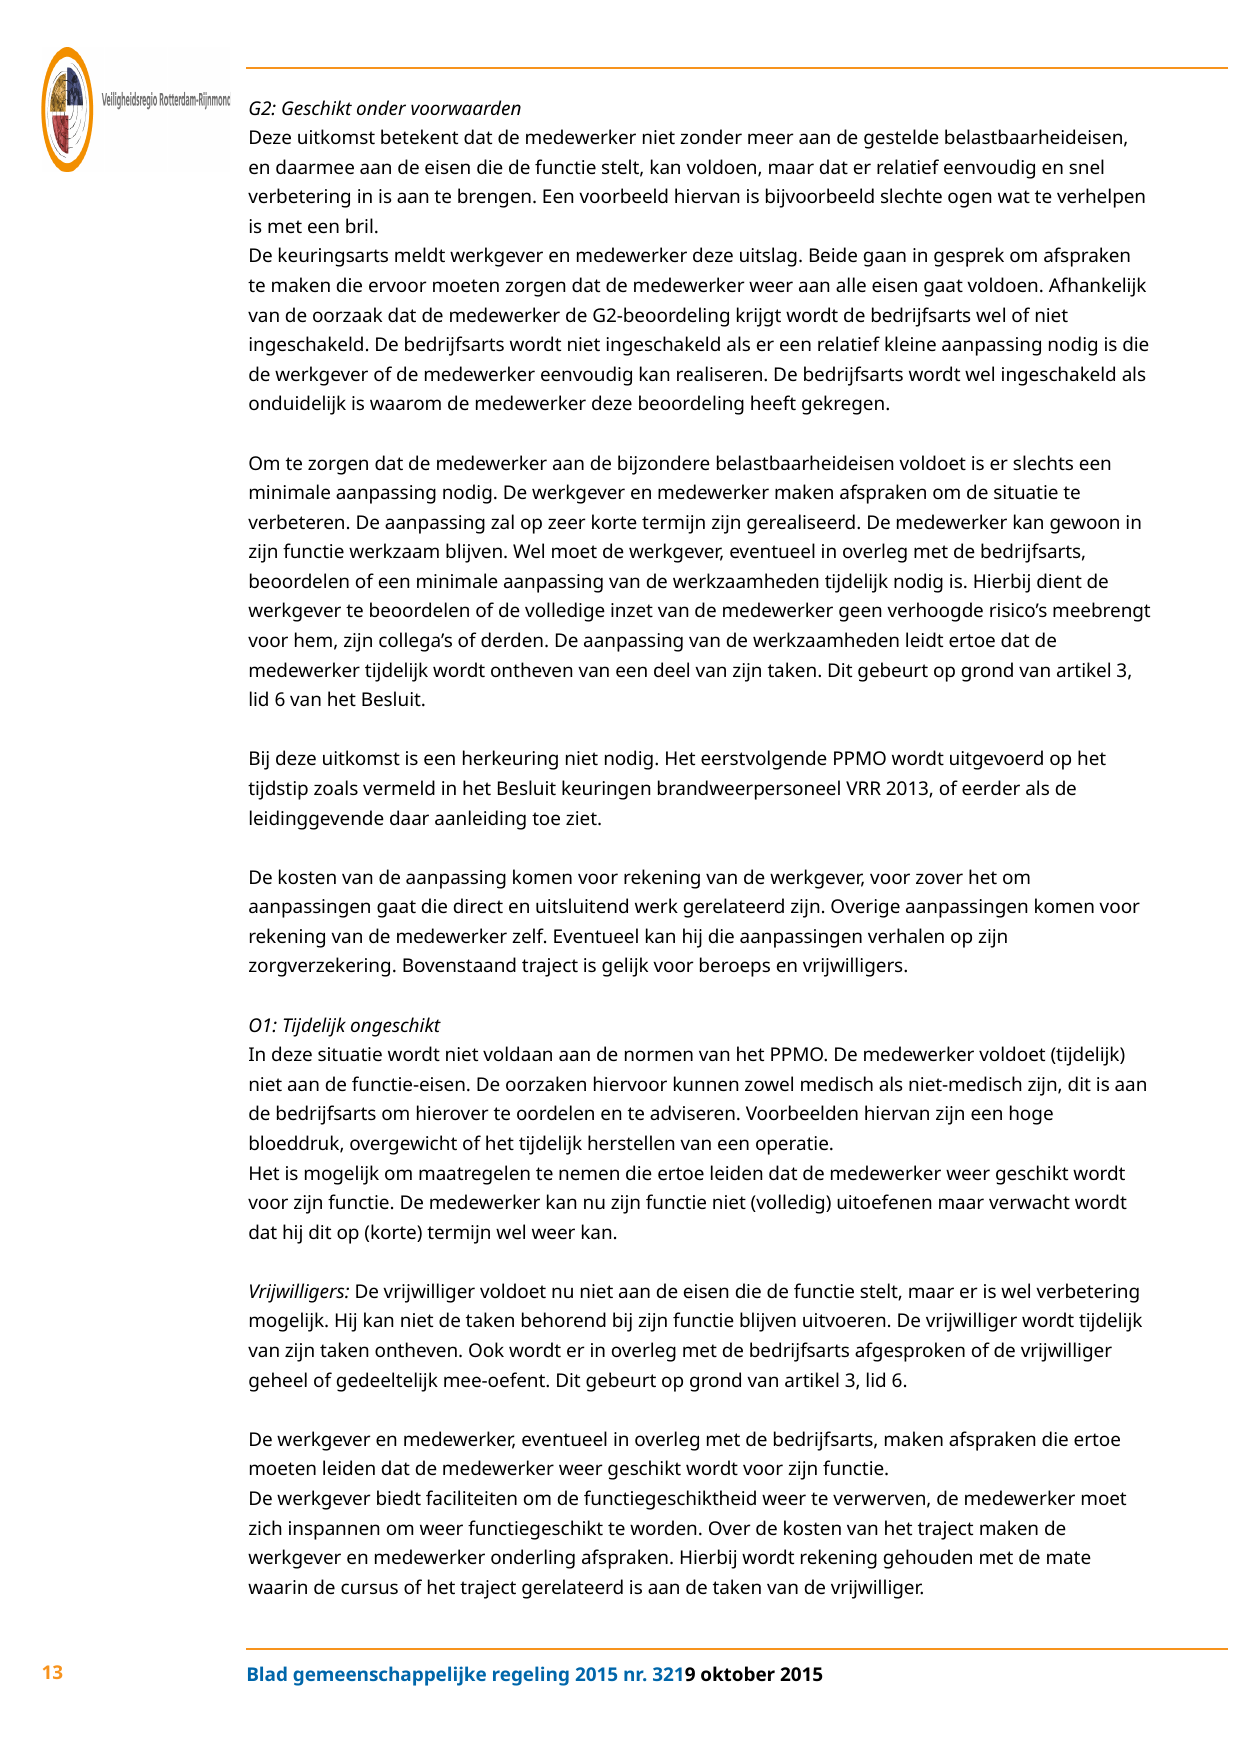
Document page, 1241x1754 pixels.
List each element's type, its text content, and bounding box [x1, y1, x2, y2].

text Vrijwilligers: De vrijwilliger voldoet nu niet aan de eisen die de functie stelt, maar er is wel verbetering mogelijk. Hij kan niet de taken behorend bij zijn functie blijven uitvoeren. De vrijwilliger wordt tijdelijk van zijn taken ontheven. Ook wordt er in overleg met de bedrijfsarts afgesproken of de vrijwilliger geheel of gedeeltelijk mee-oefent. Dit gebeurt op grond van artikel 3, lid 6. [248, 1278, 1152, 1393]
text In deze situatie wordt niet voldaan aan de normen van het PPMO. De medewerker voldoet (tijdelijk) niet aan de functie-eisen. De oorzaken hiervoor kunnen zowel medisch als niet-medisch zijn, dit is aan de bedrijfsarts om hierover te oordelen en te adviseren. Voorbeelden hiervan zijn een hoge bloeddruk, overgewicht of het tijdelijk herstellen van een operatie. [248, 1041, 1152, 1156]
text Het is mogelijk om maatregelen te nemen die ertoe leiden dat de medewerker weer geschikt wordt voor zijn functie. De medewerker kan nu zijn functie niet (volledig) uitoefenen maar verwacht wordt dat hij dit op (korte) termijn wel weer kan. [248, 1160, 1152, 1245]
text De keuringsarts meldt werkgever en medewerker deze uitslag. Beide gaan in gesprek om afspraken te maken die ervoor moeten zorgen dat de medewerker weer aan alle eisen gaat voldoen. Afhankelijk van de oorzaak dat de medewerker de G2-beoordeling krijgt wordt de bedrijfsarts wel of niet ingeschakeld. De bedrijfsarts wordt niet ingeschakeld als er een relatief kleine aanpassing nodig is die de werkgever of de medewerker eenvoudig kan realiseren. De bedrijfsarts wordt wel ingeschakeld als onduidelijk is waarom de medewerker deze beoordeling heeft gekregen. [248, 243, 1152, 416]
text De werkgever biedt faciliteiten om de functiegeschiktheid weer te verwerven, de medewerker moet zich inspannen om weer functiegeschikt te worden. Over de kosten van het traject maken de werkgever en medewerker onderling afspraken. Hierbij wordt rekening gehouden met de mate waarin de cursus of het traject gerelateerd is aan de taken van de vrijwilliger. [248, 1485, 1152, 1600]
text Om te zorgen dat de medewerker aan de bijzondere belastbaarheideisen voldoet is er slechts een minimale aanpassing nodig. De werkgever en medewerker maken afspraken om de situatie te verbeteren. De aanpassing zal op zeer korte termijn zijn gerealiseerd. De medewerker kan gewoon in zijn functie werkzaam blijven. Wel moet de werkgever, eventueel in overleg met de bedrijfsarts, beoordelen of een minimale aanpassing van de werkzaamheden tijdelijk nodig is. Hierbij dient de werkgever te beoordelen of de volledige inzet van de medewerker geen verhoogde risico’s meebrengt voor hem, zijn collega’s of derden. De aanpassing van de werkzaamheden leidt ertoe dat de medewerker tijdelijk wordt ontheven van een deel van zijn taken. Dit gebeurt op grond van artikel 3, lid 6 van het Besluit. [248, 450, 1152, 712]
text De kosten van de aanpassing komen voor rekening van de werkgever, voor zover het om aanpassingen gaat die direct en uitsluitend werk gerelateerd zijn. Overige aanpassingen komen voor rekening van de medewerker zelf. Eventueel kan hij die aanpassingen verhalen op zijn zorgverzekering. Bovenstaand traject is gelijk voor beroeps en vrijwilligers. [248, 864, 1152, 978]
picture [41, 47, 231, 172]
text Deze uitkomst betekent dat de medewerker niet zonder meer aan de gestelde belastbaarheideisen, en daarmee aan de eisen die de functie stelt, kan voldoen, maar dat er relatief eenvoudig en snel verbetering in is aan te brengen. Een voorbeeld hiervan is bijvoorbeeld slechte ogen wat te verhelpen is met een bril. [248, 124, 1152, 239]
text G2: Geschikt onder voorwaarden [248, 95, 1152, 121]
text Bij deze uitkomst is een herkeuring niet nodig. Het eerstvolgende PPMO wordt uitgevoerd op het tijdstip zoals vermeld in het Besluit keuringen brandweerpersoneel VRR 2013, of eerder als de leidinggevende daar aanleiding toe ziet. [248, 746, 1152, 831]
text De werkgever en medewerker, eventueel in overleg met de bedrijfsarts, maken afspraken die ertoe moeten leiden dat de medewerker weer geschikt wordt voor zijn functie. [248, 1426, 1152, 1481]
text O1: Tijdelijk ongeschikt [248, 1012, 1152, 1038]
